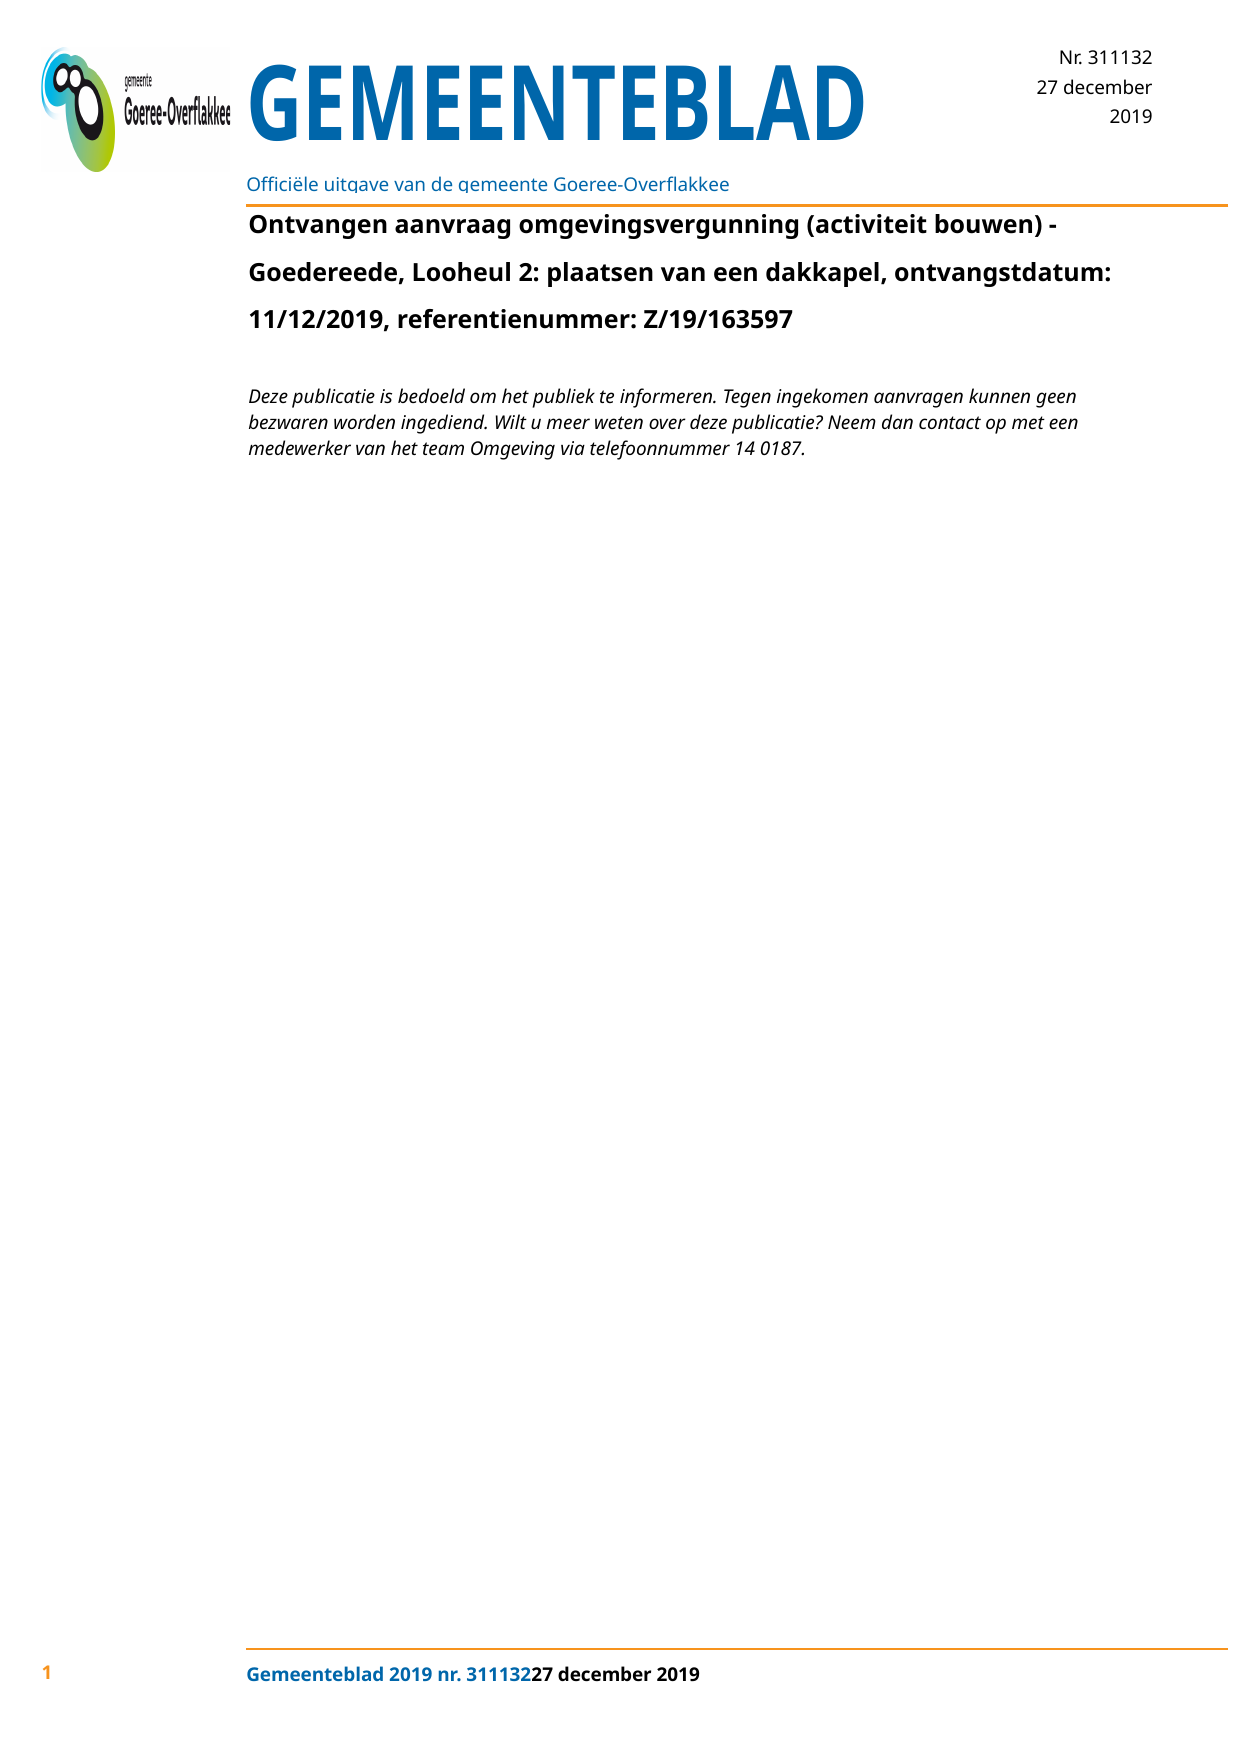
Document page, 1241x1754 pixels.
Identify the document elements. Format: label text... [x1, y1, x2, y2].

text Ontvangen aanvraag omgevingsvergunning (activiteit bouwen) - Goedereede, Looheul 2: plaatsen van een dakkapel, ontvangstdatum: 11/12/2019, referentienummer: Z/19/163597 [248, 207, 1152, 336]
picture [41, 47, 231, 172]
text Deze publicatie is bedoeld om het publiek te informeren. Tegen ingekomen aanvragen kunnen geen bezwaren worden ingediend. Wilt u meer weten over deze publicatie? Neem dan contact op met een medewerker van het team Omgeving via telefoonnummer 14 0187. [248, 384, 1152, 461]
